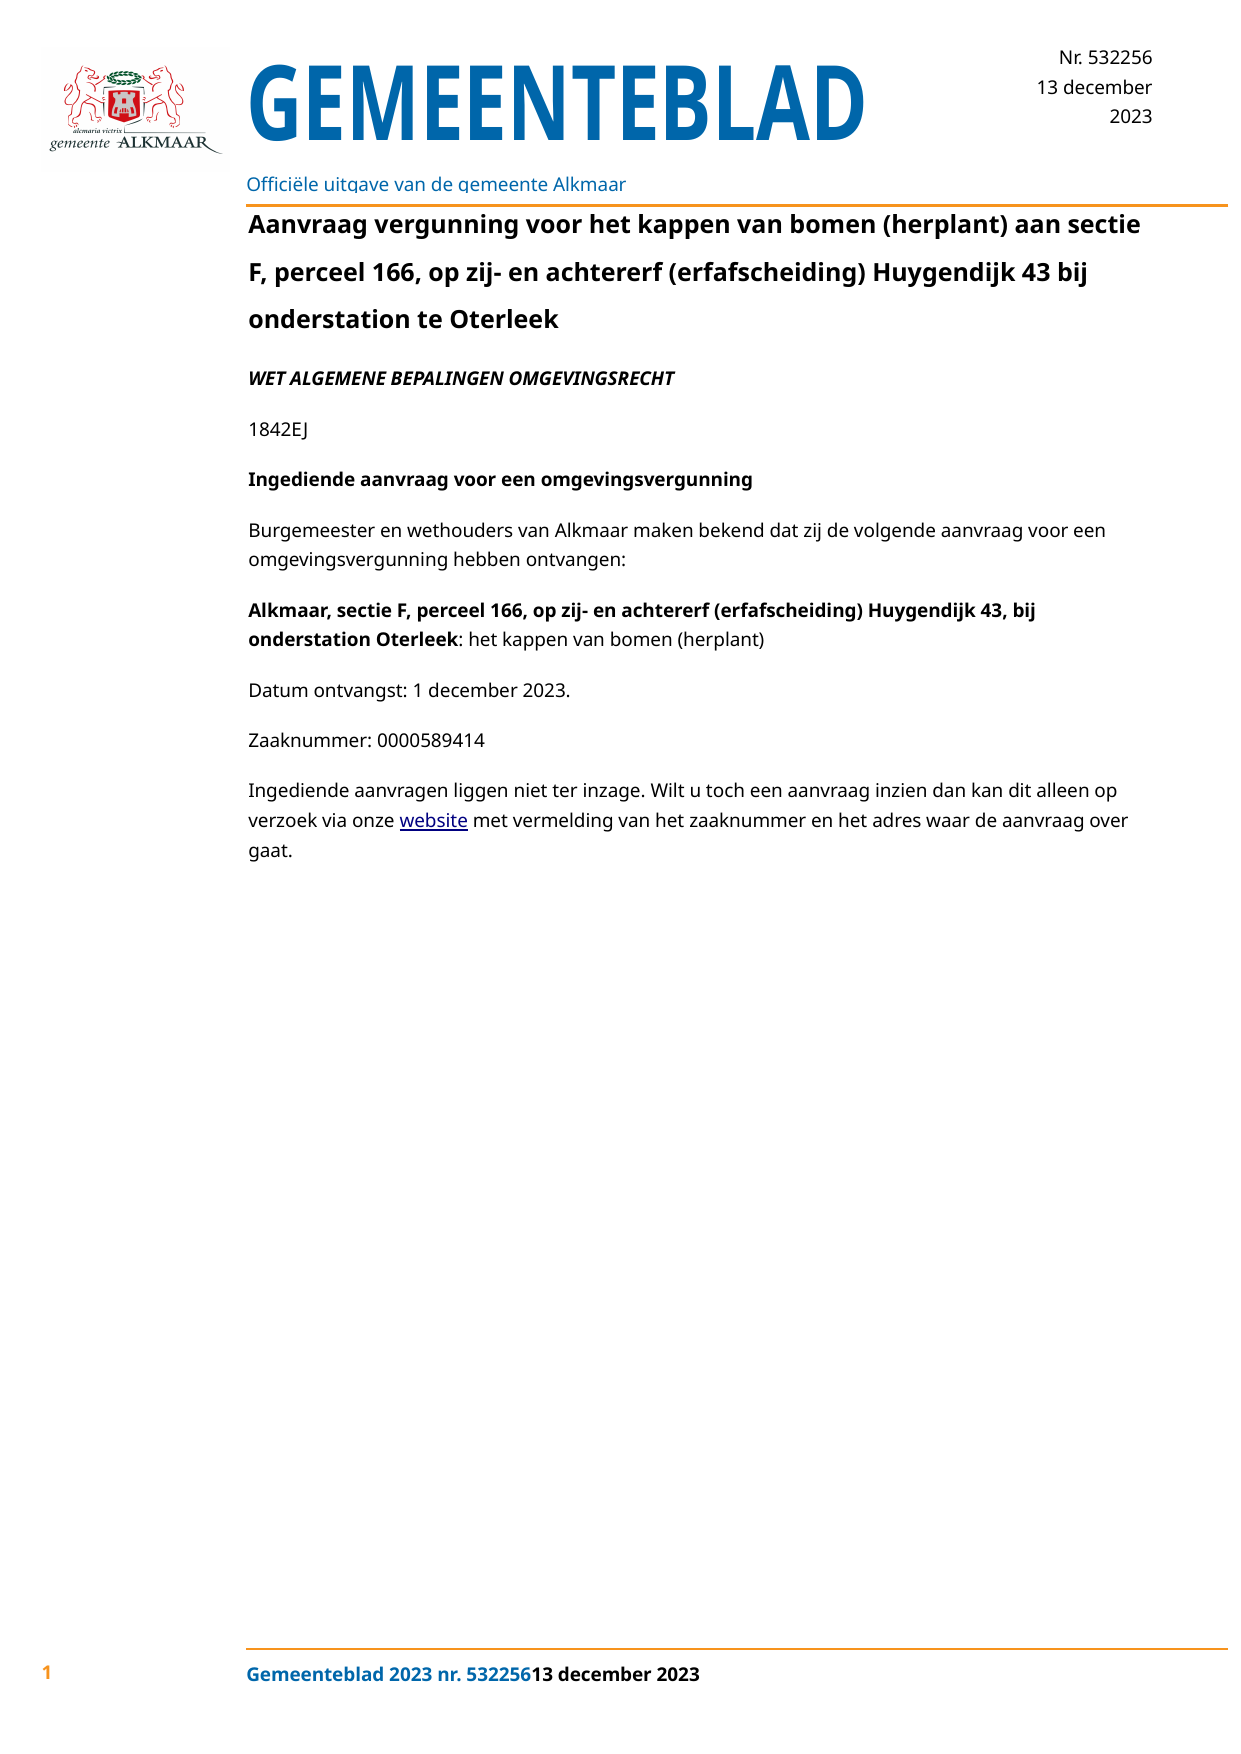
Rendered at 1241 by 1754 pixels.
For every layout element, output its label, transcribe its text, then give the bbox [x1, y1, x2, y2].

text Ingediende aanvraag voor een omgevingsvergunning [248, 466, 1152, 492]
text 1842EJ [248, 416, 1152, 442]
text Aanvraag vergunning voor het kappen van bomen (herplant) aan sectie F, perceel 166, op zij- en achtererf (erfafscheiding) Huygendijk 43 bij onderstation te Oterleek [248, 207, 1152, 336]
text Datum ontvangst: 1 december 2023. [248, 677, 1152, 702]
text Zaaknummer: 0000589414 [248, 727, 1152, 753]
text WET ALGEMENE BEPALINGEN OMGEVINGSRECHT [248, 366, 1152, 391]
text Alkmaar, sectie F, perceel 166, op zij- en achtererf (erfafscheiding) Huygendijk 43, bij onderstation Oterleek: het kappen van bomen (herplant) [248, 597, 1152, 652]
text Burgemeester en wethouders van Alkmaar maken bekend dat zij de volgende aanvraag voor een omgevingsvergunning hebben ontvangen: [248, 517, 1152, 572]
text Ingediende aanvragen liggen niet ter inzage. Wilt u toch een aanvraag inzien dan kan dit alleen op verzoek via onze website met vermelding van het zaaknummer en het adres waar de aanvraag over gaat. [248, 778, 1152, 862]
picture [41, 47, 231, 172]
